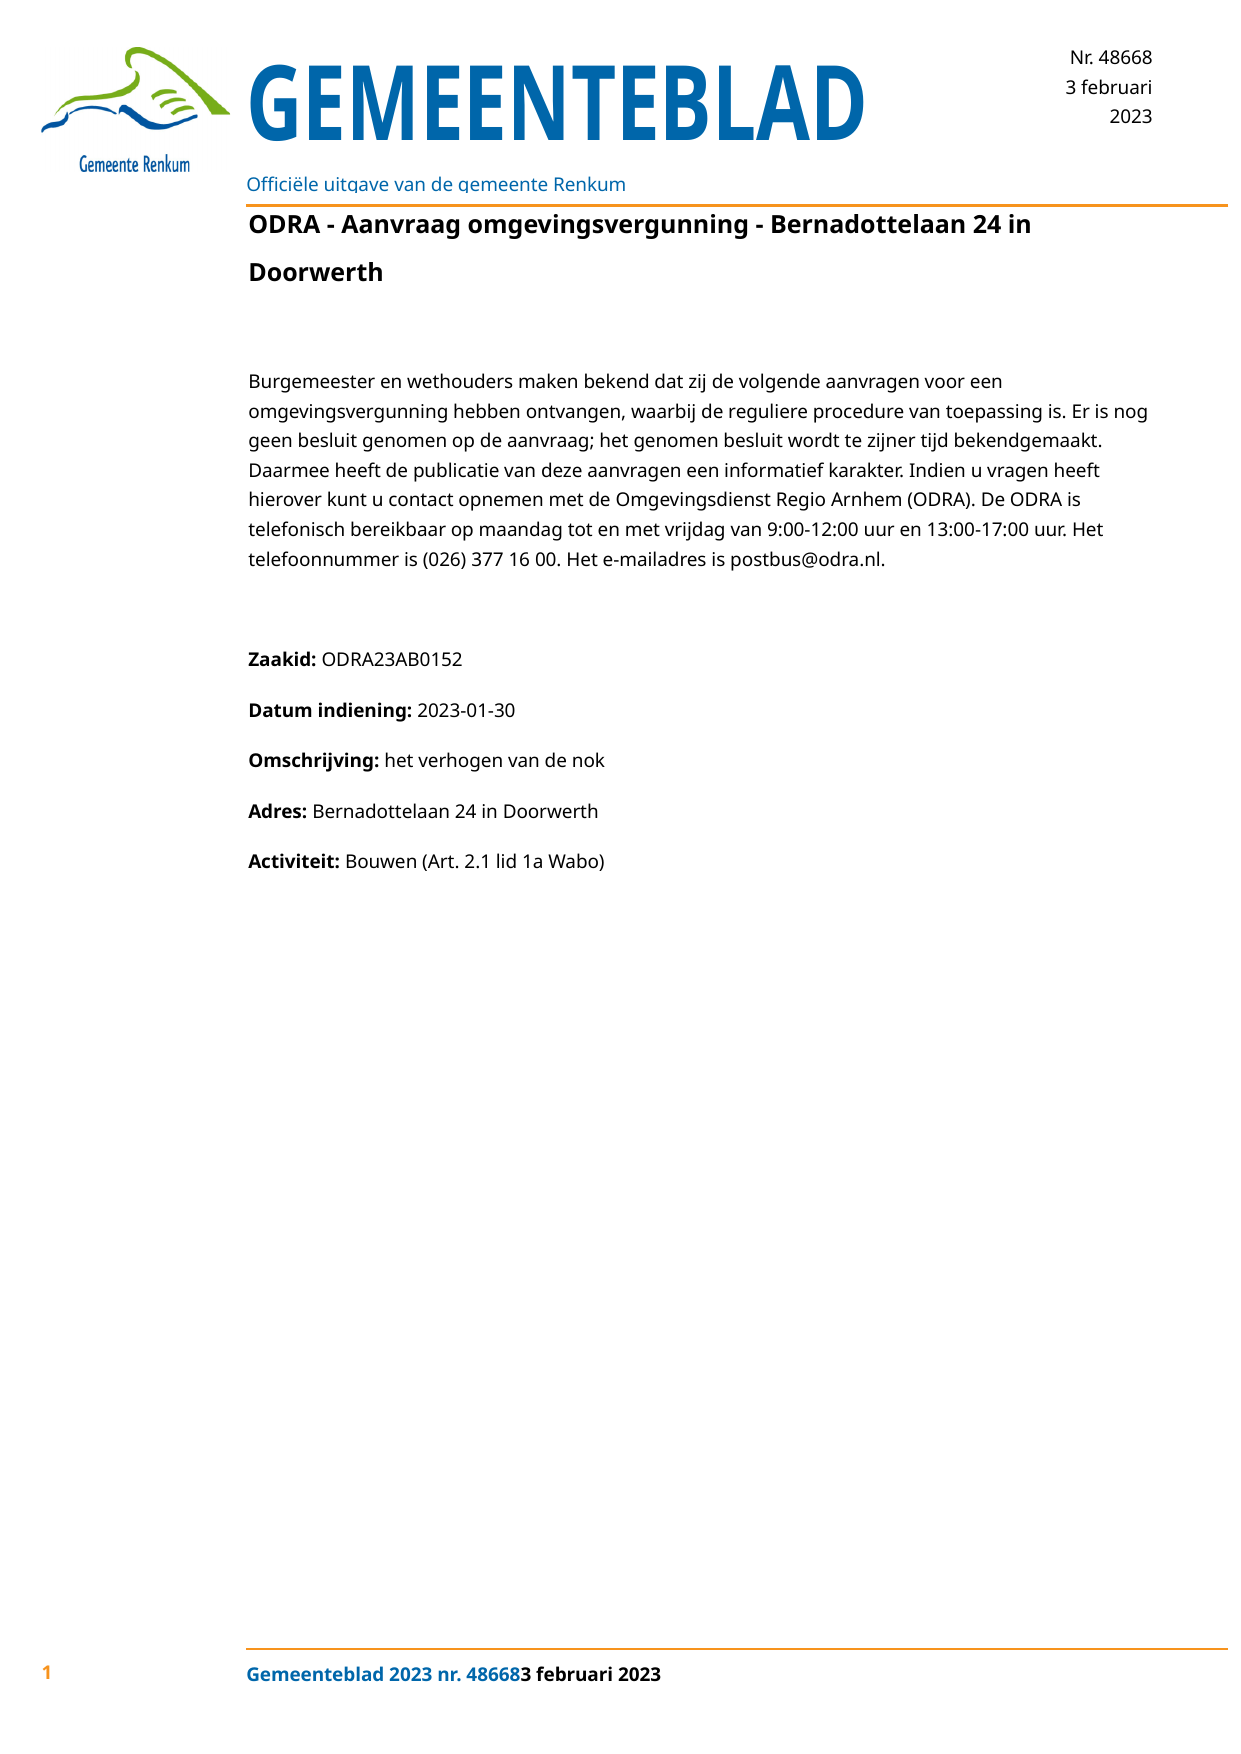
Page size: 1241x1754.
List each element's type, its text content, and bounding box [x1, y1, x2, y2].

text Omschrijving: het verhogen van de nok [248, 747, 1152, 773]
text Datum indiening: 2023-01-30 [248, 697, 1152, 723]
text Zaakid: ODRA23AB0152 [248, 647, 1152, 672]
text Adres: Bernadottelaan 24 in Doorwerth [248, 798, 1152, 824]
picture [41, 47, 231, 172]
text Burgemeester en wethouders maken bekend dat zij de volgende aanvragen voor een omgevingsvergunning hebben ontvangen, waarbij de reguliere procedure van toepassing is. Er is nog geen besluit genomen op de aanvraag; het genomen besluit wordt te zijner tijd bekendgemaakt. Daarmee heeft de publicatie van deze aanvragen een informatief karakter. Indien u vragen heeft hierover kunt u contact opnemen met de Omgevingsdienst Regio Arnhem (ODRA). De ODRA is telefonisch bereikbaar op maandag tot en met vrijdag van 9:00-12:00 uur en 13:00-17:00 uur. Het telefoonnummer is (026) 377 16 00. Het e-mailadres is postbus@odra.nl. [248, 368, 1152, 572]
text ODRA - Aanvraag omgevingsvergunning - Bernadottelaan 24 in Doorwerth [248, 207, 1152, 288]
text Activiteit: Bouwen (Art. 2.1 lid 1a Wabo) [248, 848, 1152, 874]
